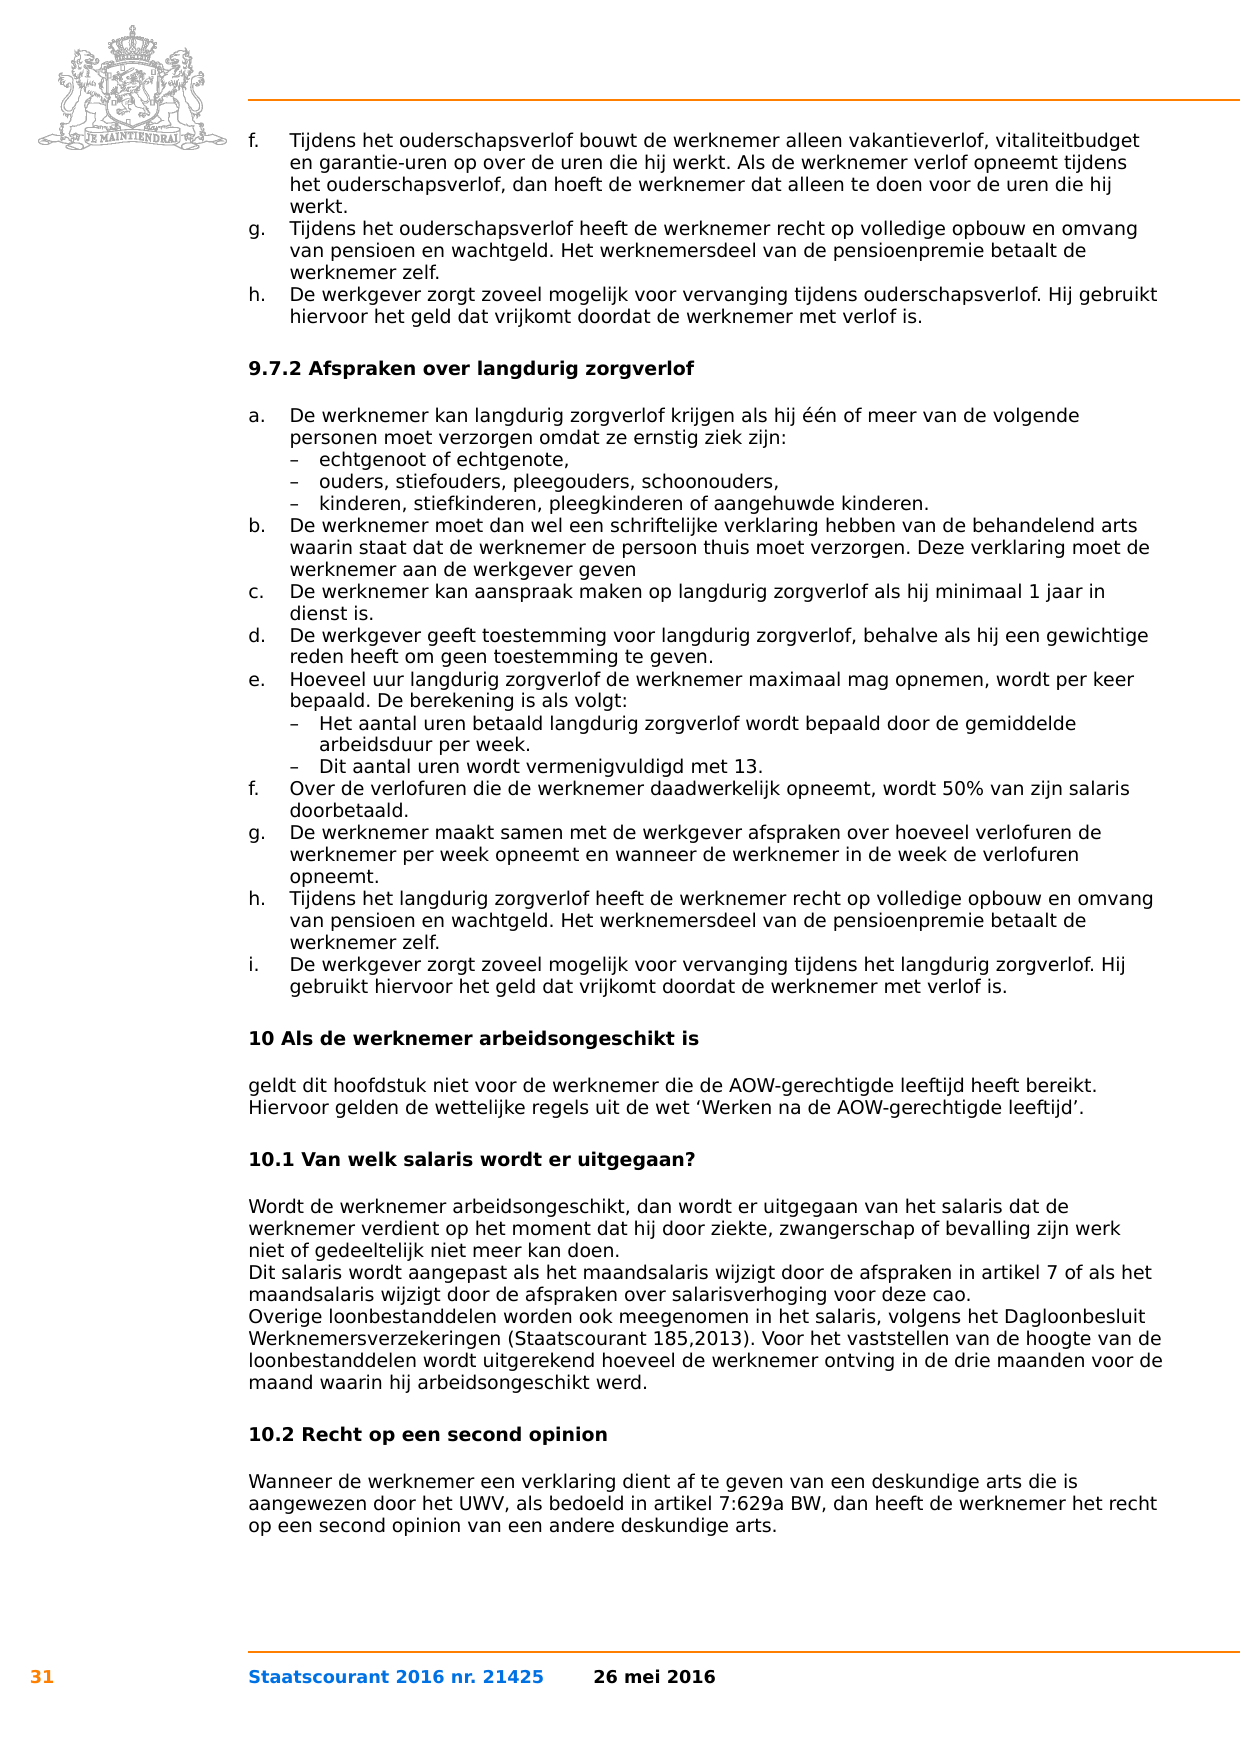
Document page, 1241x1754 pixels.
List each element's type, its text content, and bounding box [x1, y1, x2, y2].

text c. De werknemer kan aanspraak maken op langdurig zorgverlof als hij minimaal 1 jaar in dienst is. [248, 581, 1163, 624]
text h. Tijdens het langdurig zorgverlof heeft de werknemer recht op volledige opbouw en omvang van pensioen en wachtgeld. Het werknemersdeel van de pensioenpremie betaalt de werknemer zelf. [248, 888, 1163, 954]
text Overige loonbestanddelen worden ook meegenomen in het salaris, volgens het Dagloonbesluit Werknemersverzekeringen (Staatscourant 185,2013). Voor het vaststellen van de hoogte van de loonbestanddelen wordt uitgerekend hoeveel de werknemer ontving in de drie maanden voor de maand waarin hij arbeidsongeschikt werd. [248, 1306, 1163, 1394]
text e. Hoeveel uur langdurig zorgverlof de werknemer maximaal mag opnemen, wordt per keer bepaald. De berekening is als volgt: [248, 668, 1163, 712]
text – ouders, stiefouders, pleegouders, schoonouders, [289, 471, 1163, 493]
text a. De werknemer kan langdurig zorgverlof krijgen als hij één of meer van de volgende personen moet verzorgen omdat ze ernstig ziek zijn: [248, 405, 1163, 449]
text g. Tijdens het ouderschapsverlof heeft de werknemer recht op volledige opbouw en omvang van pensioen en wachtgeld. Het werknemersdeel van de pensioenpremie betaalt de werknemer zelf. [248, 218, 1163, 284]
subtitle 9.7.2 Afspraken over langdurig zorgverlof [248, 358, 1163, 380]
text – echtgenoot of echtgenote, [289, 449, 1163, 471]
subtitle 10.2 Recht op een second opinion [248, 1424, 1163, 1446]
picture [38, 25, 227, 150]
text d. De werkgever geeft toestemming voor langdurig zorgverlof, behalve als hij een gewichtige reden heeft om geen toestemming te geven. [248, 624, 1163, 668]
text Dit salaris wordt aangepast als het maandsalaris wijzigt door de afspraken in artikel 7 of als het maandsalaris wijzigt door de afspraken over salarisverhoging voor deze cao. [248, 1262, 1163, 1306]
subtitle 10 Als de werknemer arbeidsongeschikt is [248, 1028, 1163, 1050]
text – Het aantal uren betaald langdurig zorgverlof wordt bepaald door de gemiddelde arbeidsduur per week. [289, 712, 1163, 756]
text – kinderen, stiefkinderen, pleegkinderen of aangehuwde kinderen. [289, 493, 1163, 514]
text geldt dit hoofdstuk niet voor de werknemer die de AOW-gerechtigde leeftijd heeft bereikt. Hiervoor gelden de wettelijke regels uit de wet ‘Werken na de AOW-gerechtigde leeftijd’. [248, 1075, 1163, 1119]
text – Dit aantal uren wordt vermenigvuldigd met 13. [289, 756, 1163, 778]
text i. De werkgever zorgt zoveel mogelijk voor vervanging tijdens het langdurig zorgverlof. Hij gebruikt hiervoor het geld dat vrijkomt doordat de werknemer met verlof is. [248, 954, 1163, 998]
text f. Tijdens het ouderschapsverlof bouwt de werknemer alleen vakantieverlof, vitaliteitbudget en garantie-uren op over de uren die hij werkt. Als de werknemer verlof opneemt tijdens het ouderschapsverlof, dan hoeft de werknemer dat alleen te doen voor de uren die hij werkt. [248, 130, 1163, 218]
text f. Over de verlofuren die de werknemer daadwerkelijk opneemt, wordt 50% van zijn salaris doorbetaald. [248, 778, 1163, 822]
text h. De werkgever zorgt zoveel mogelijk voor vervanging tijdens ouderschapsverlof. Hij gebruikt hiervoor het geld dat vrijkomt doordat de werknemer met verlof is. [248, 284, 1163, 328]
text Wordt de werknemer arbeidsongeschikt, dan wordt er uitgegaan van het salaris dat de werknemer verdient op het moment dat hij door ziekte, zwangerschap of bevalling zijn werk niet of gedeeltelijk niet meer kan doen. [248, 1196, 1163, 1262]
text Wanneer de werknemer een verklaring dient af te geven van een deskundige arts die is aangewezen door het UWV, als bedoeld in artikel 7:629a BW, dan heeft de werknemer het recht op een second opinion van een andere deskundige arts. [248, 1471, 1163, 1537]
subtitle 10.1 Van welk salaris wordt er uitgegaan? [248, 1149, 1163, 1171]
text g. De werknemer maakt samen met de werkgever afspraken over hoeveel verlofuren de werknemer per week opneemt en wanneer de werknemer in de week de verlofuren opneemt. [248, 822, 1163, 888]
text b. De werknemer moet dan wel een schriftelijke verklaring hebben van de behandelend arts waarin staat dat de werknemer de persoon thuis moet verzorgen. Deze verklaring moet de werknemer aan de werkgever geven [248, 514, 1163, 581]
